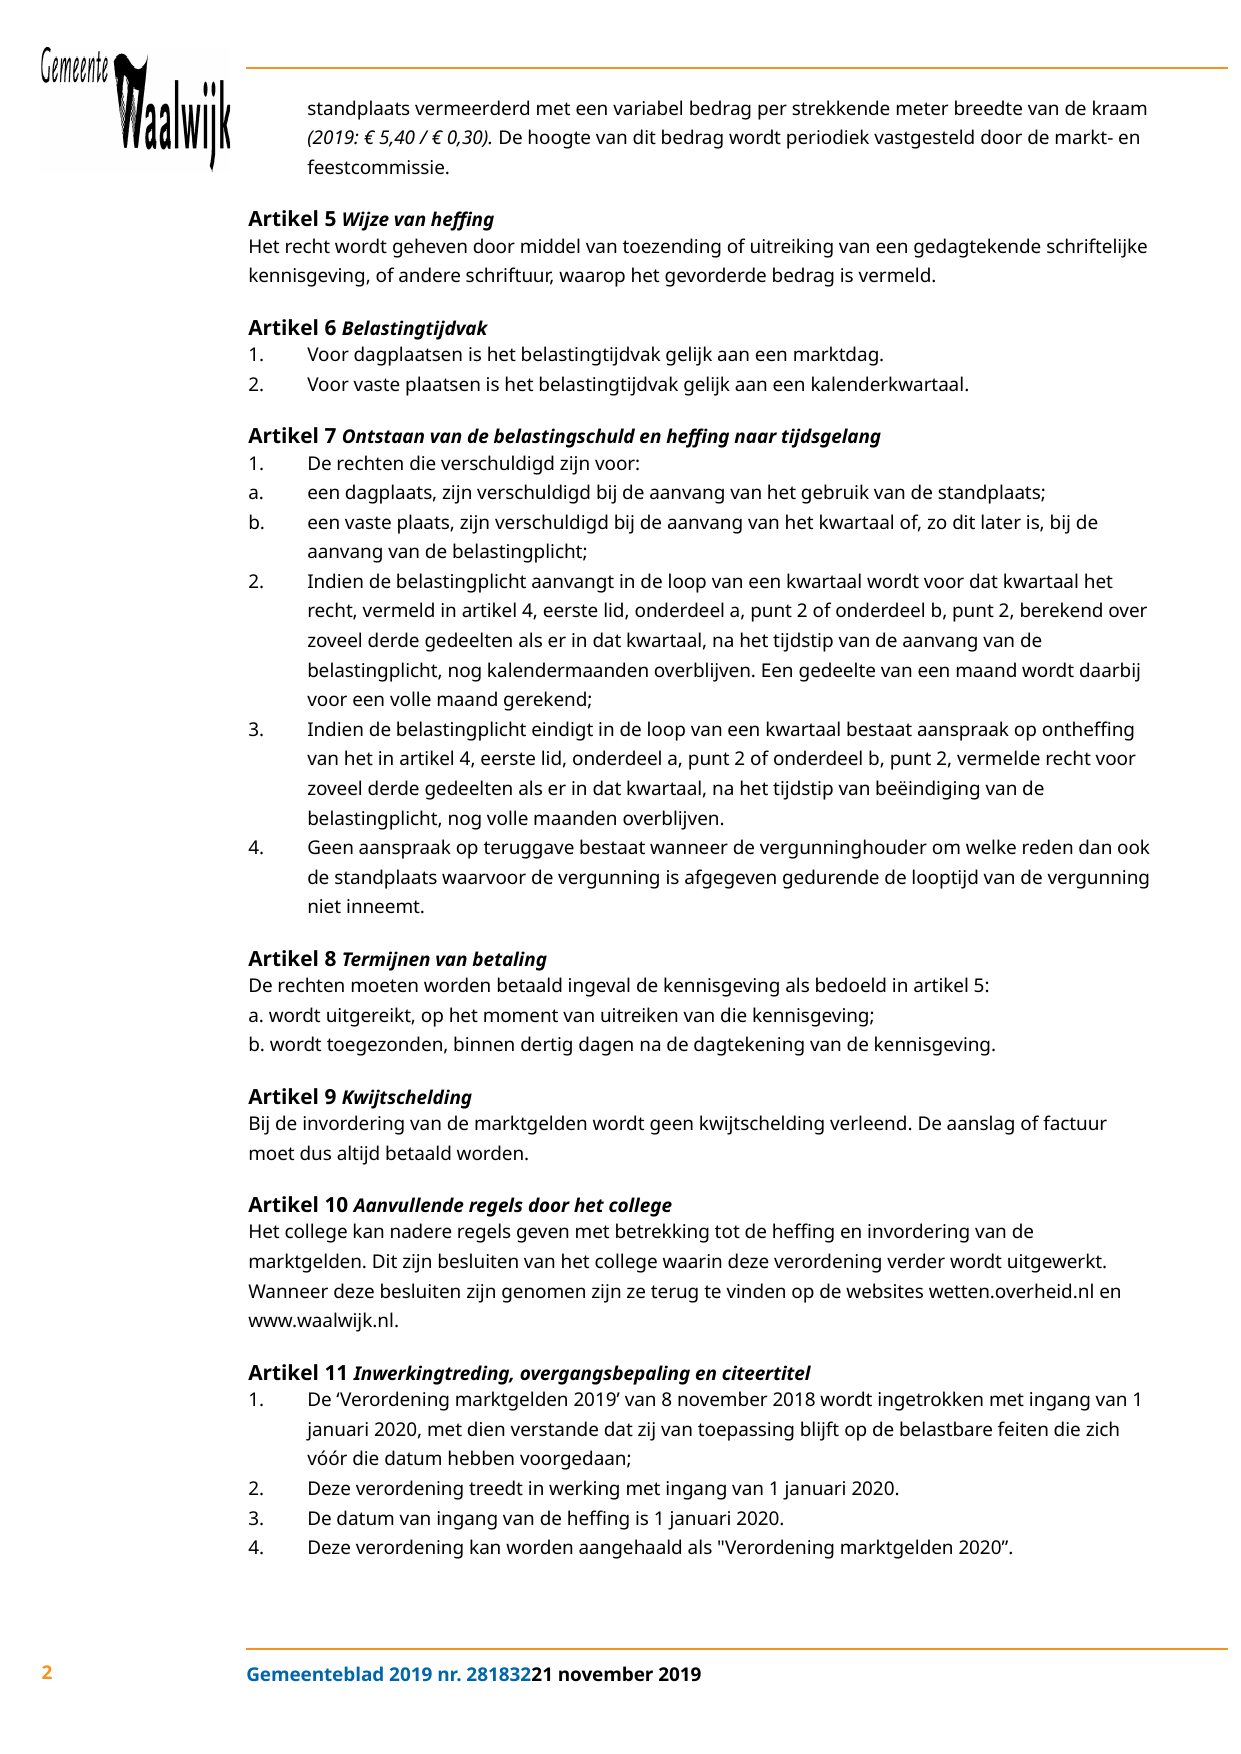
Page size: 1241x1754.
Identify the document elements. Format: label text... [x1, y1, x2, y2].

list een vaste plaats, zijn verschuldigd bij de aanvang van het kwartaal of, zo dit later is, bij de aanvang van de belastingplicht; [248, 509, 1152, 564]
list Indien de belastingplicht eindigt in de loop van een kwartaal bestaat aanspraak op ontheffing van het in artikel 4, eerste lid, onderdeel a, punt 2 of onderdeel b, punt 2, vermelde recht voor zoveel derde gedeelten als er in dat kwartaal, na het tijdstip van beëindiging van de belastingplicht, nog volle maanden overblijven. [248, 716, 1152, 830]
list Deze verordening treedt in werking met ingang van 1 januari 2020. [248, 1475, 1152, 1501]
list Indien de belastingplicht aanvangt in de loop van een kwartaal wordt voor dat kwartaal het recht, vermeld in artikel 4, eerste lid, onderdeel a, punt 2 of onderdeel b, punt 2, berekend over zoveel derde gedeelten als er in dat kwartaal, na het tijdstip van de aanvang van de belastingplicht, nog kalendermaanden overblijven. Een gedeelte van een maand wordt daarbij voor een volle maand gerekend; [248, 568, 1152, 712]
text Artikel 7 Ontstaan van de belastingschuld en heffing naar tijdsgelang [248, 421, 1152, 450]
text Artikel 6 Belastingtijdvak [248, 313, 1152, 341]
list Voor dagplaatsen is het belastingtijdvak gelijk aan een marktdag. [248, 341, 1152, 367]
list De datum van ingang van de heffing is 1 januari 2020. [248, 1505, 1152, 1530]
text De rechten moeten worden betaald ingeval de kennisgeving als bedoeld in artikel 5: [248, 972, 1152, 998]
list De ‘Verordening marktgelden 2019’ van 8 november 2018 wordt ingetrokken met ingang van 1 januari 2020, met dien verstande dat zij van toepassing blijft op de belastbare feiten die zich vóór die datum hebben voorgedaan; [248, 1386, 1152, 1471]
list Voor vaste plaatsen is het belastingtijdvak gelijk aan een kalenderkwartaal. [248, 371, 1152, 397]
list een dagplaats, zijn verschuldigd bij de aanvang van het gebruik van de standplaats; [248, 479, 1152, 505]
text Bij de invordering van de marktgelden wordt geen kwijtschelding verleend. De aanslag of factuur moet dus altijd betaald worden. [248, 1110, 1152, 1166]
text Artikel 10 Aanvullende regels door het college [248, 1190, 1152, 1219]
list standplaats vermeerderd met een variabel bedrag per strekkende meter breedte van de kraam (2019: € 5,40 / € 0,30). De hoogte van dit bedrag wordt periodiek vastgesteld door de markt- en feestcommissie. [248, 95, 1152, 180]
list Geen aanspraak op teruggave bestaat wanneer de vergunninghouder om welke reden dan ook de standplaats waarvoor de vergunning is afgegeven gedurende de looptijd van de vergunning niet inneemt. [248, 834, 1152, 919]
text Het college kan nadere regels geven met betrekking tot de heffing en invordering van de marktgelden. Dit zijn besluiten van het college waarin deze verordening verder wordt uitgewerkt. Wanneer deze besluiten zijn genomen zijn ze terug te vinden op de websites wetten.overheid.nl en www.waalwijk.nl. [248, 1219, 1152, 1333]
picture [41, 47, 231, 172]
text Het recht wordt geheven door middel van toezending of uitreiking van een gedagtekende schriftelijke kennisgeving, of andere schriftuur, waarop het gevorderde bedrag is vermeld. [248, 233, 1152, 288]
list Deze verordening kan worden aangehaald als "Verordening marktgelden 2020”. [248, 1534, 1152, 1560]
text Artikel 5 Wijze van heffing [248, 204, 1152, 233]
list De rechten die verschuldigd zijn voor: [248, 450, 1152, 475]
text b. wordt toegezonden, binnen dertig dagen na de dagtekening van de kennisgeving. [248, 1031, 1152, 1057]
text Artikel 11 Inwerkingtreding, overgangsbepaling en citeertitel [248, 1358, 1152, 1386]
text a. wordt uitgereikt, op het moment van uitreiken van die kennisgeving; [248, 1002, 1152, 1028]
text Artikel 9 Kwijtschelding [248, 1082, 1152, 1110]
text Artikel 8 Termijnen van betaling [248, 944, 1152, 972]
